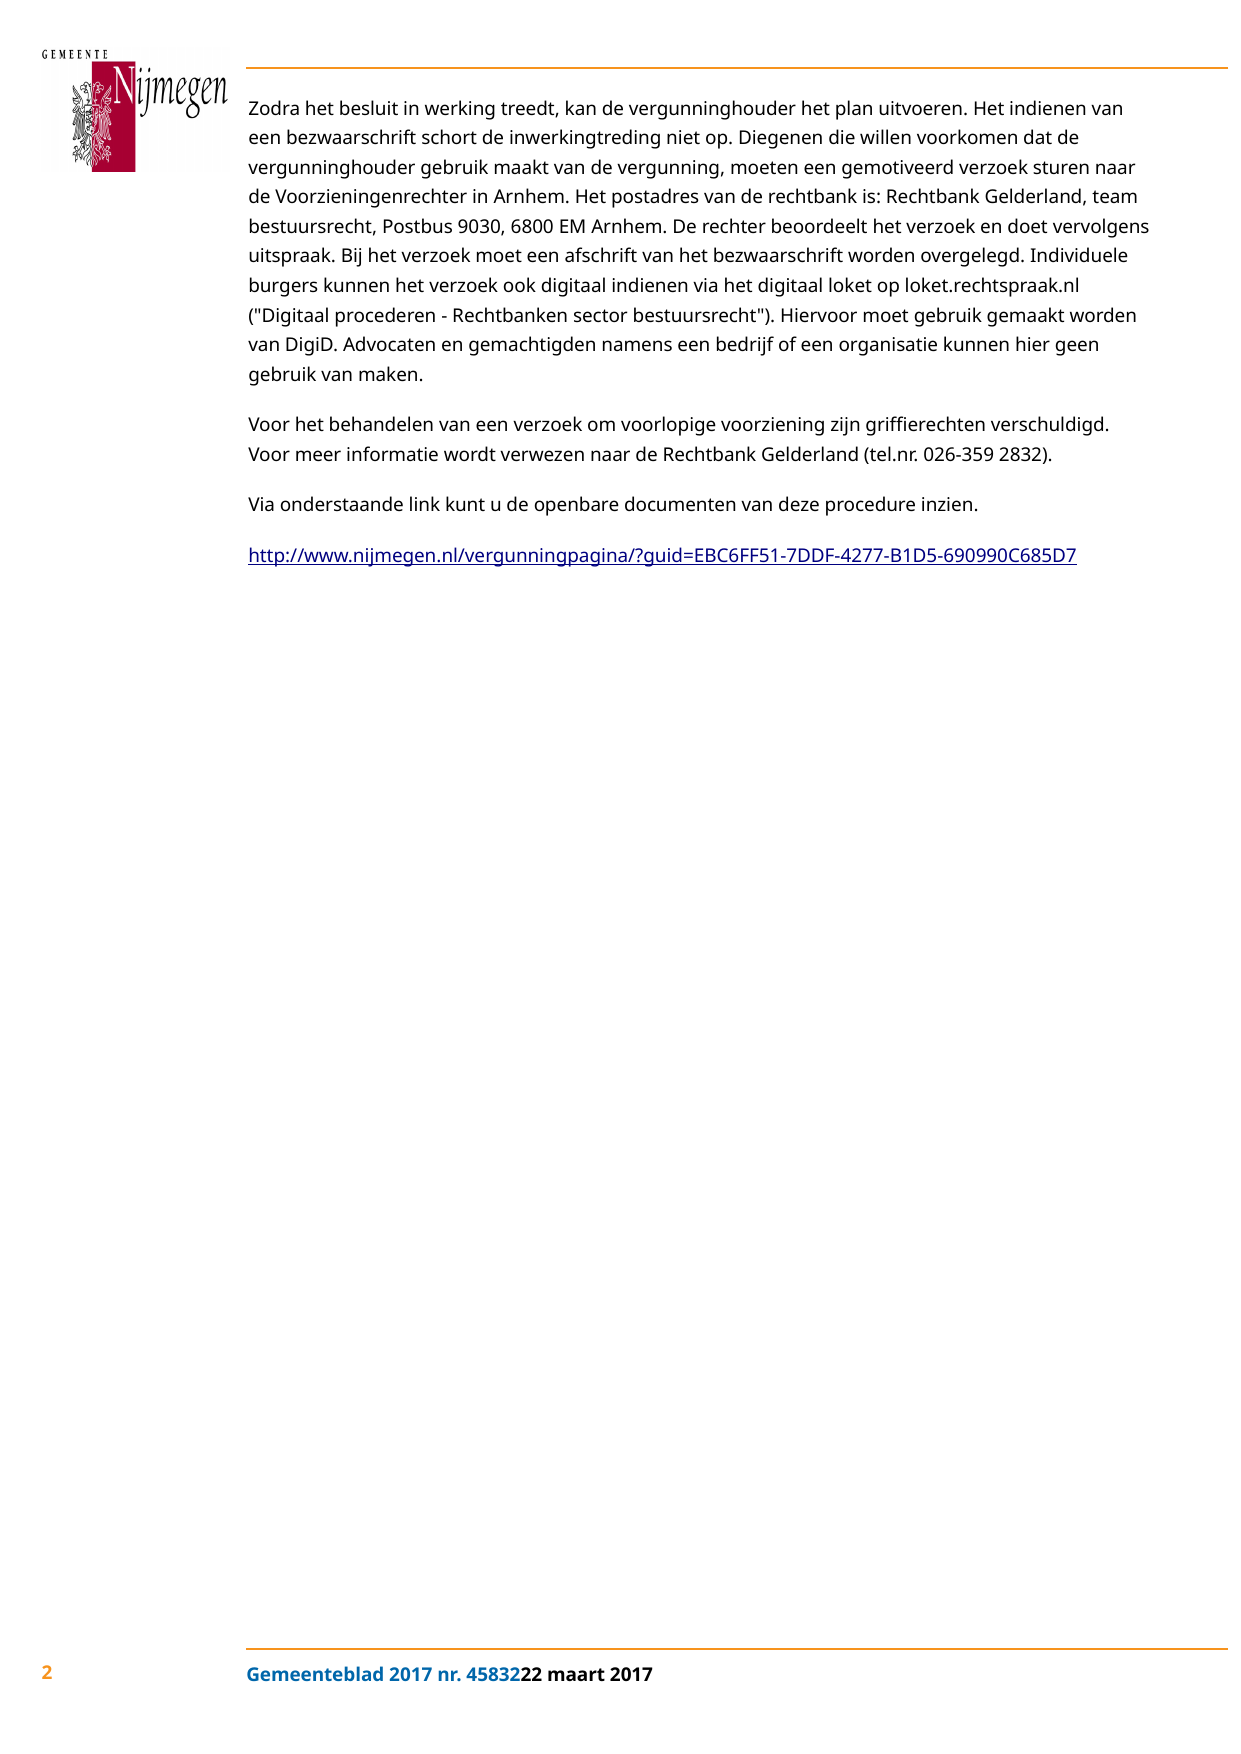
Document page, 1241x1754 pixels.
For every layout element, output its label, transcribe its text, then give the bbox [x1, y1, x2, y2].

text Voor het behandelen van een verzoek om voorlopige voorziening zijn griffierechten verschuldigd. Voor meer informatie wordt verwezen naar de Rechtbank Gelderland (tel.nr. 026-359 2832). [248, 411, 1152, 467]
text http://www.nijmegen.nl/vergunningpagina/?guid=EBC6FF51-7DDF-4277-B1D5-690990C685D7 [248, 542, 1152, 568]
text Zodra het besluit in werking treedt, kan de vergunninghouder het plan uitvoeren. Het indienen van een bezwaarschrift schort de inwerkingtreding niet op. Diegenen die willen voorkomen dat de vergunninghouder gebruik maakt van de vergunning, moeten een gemotiveerd verzoek sturen naar de Voorzieningenrechter in Arnhem. Het postadres van de rechtbank is: Rechtbank Gelderland, team bestuursrecht, Postbus 9030, 6800 EM Arnhem. De rechter beoordeelt het verzoek en doet vervolgens uitspraak. Bij het verzoek moet een afschrift van het bezwaarschrift worden overgelegd. Individuele burgers kunnen het verzoek ook digitaal indienen via het digitaal loket op loket.rechtspraak.nl ("Digitaal procederen - Rechtbanken sector bestuursrecht"). Hiervoor moet gebruik gemaakt worden van DigiD. Advocaten en gemachtigden namens een bedrijf of een organisatie kunnen hier geen gebruik van maken. [248, 95, 1152, 387]
picture [41, 47, 231, 172]
text Via onderstaande link kunt u de openbare documenten van deze procedure inzien. [248, 491, 1152, 517]
